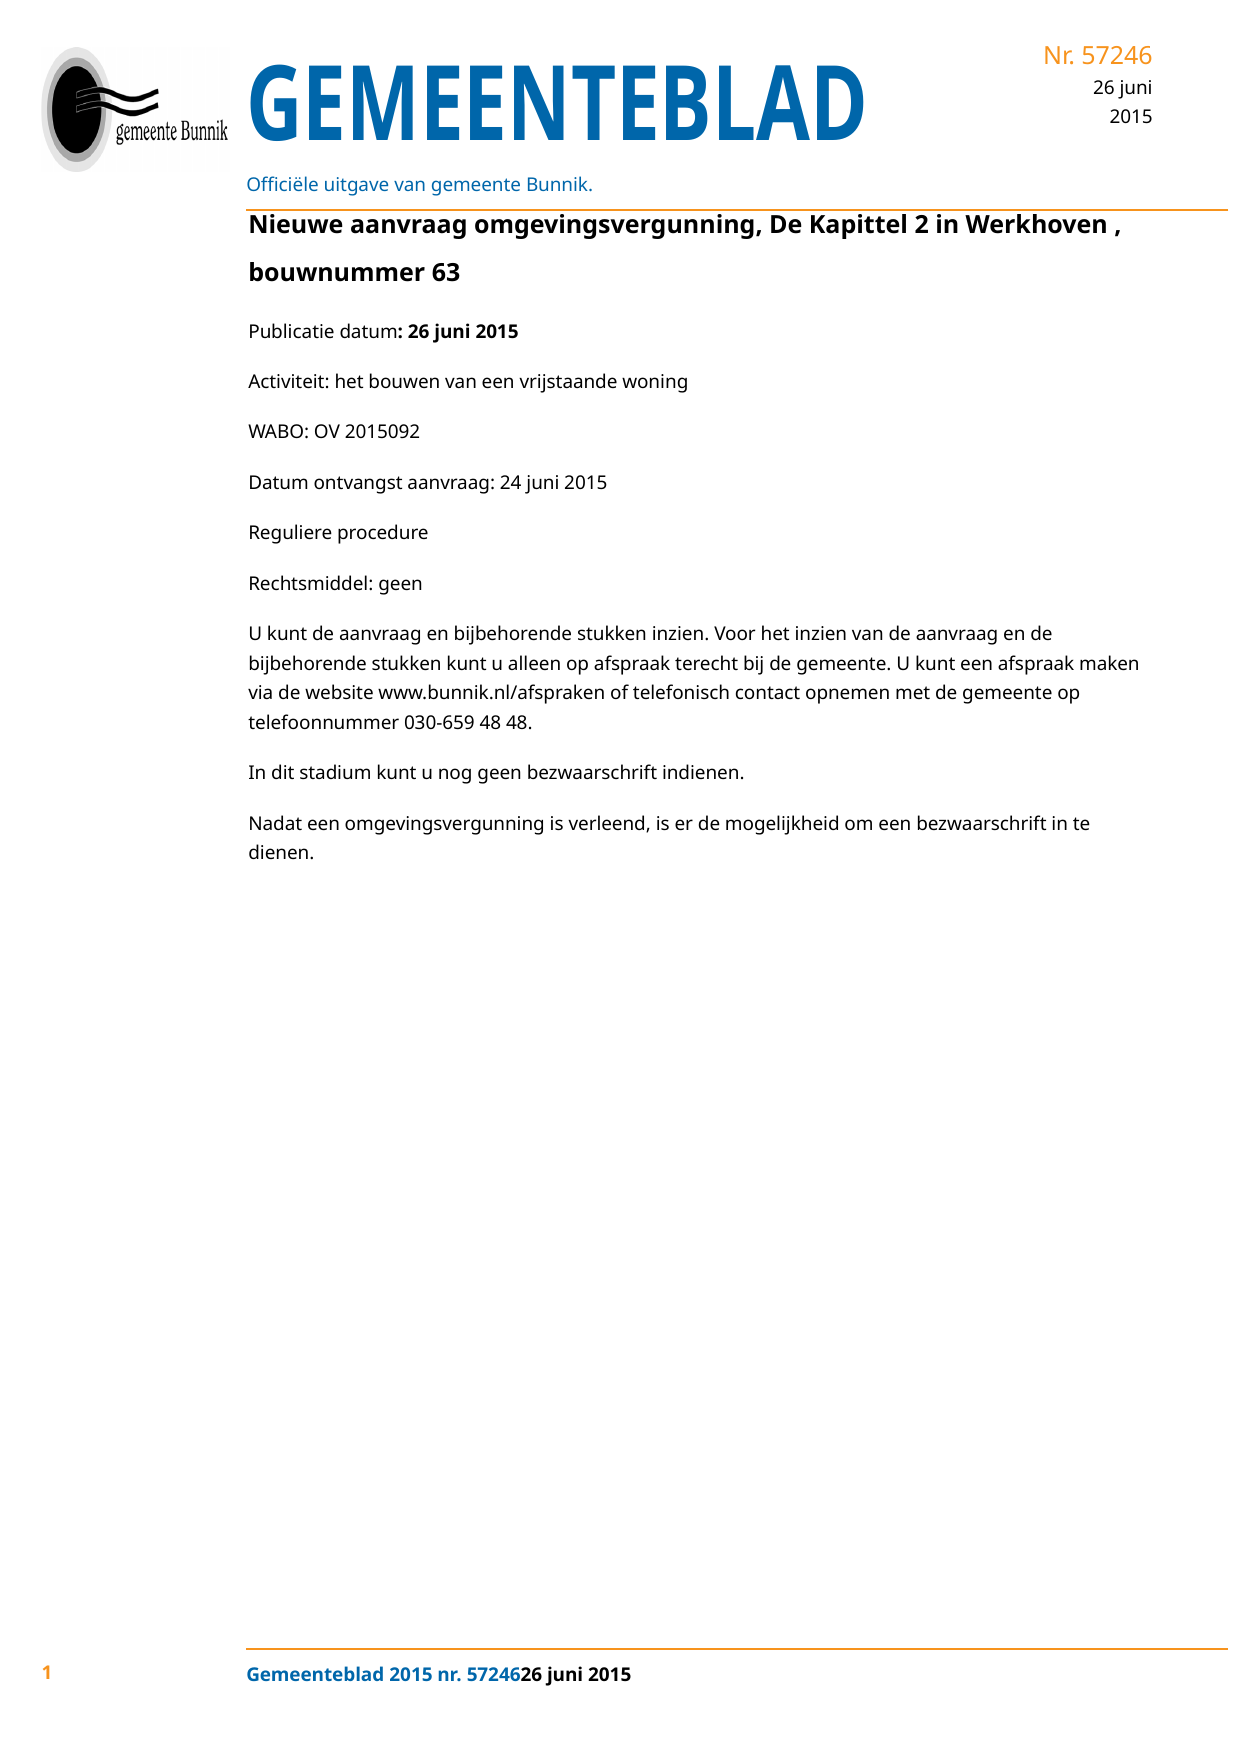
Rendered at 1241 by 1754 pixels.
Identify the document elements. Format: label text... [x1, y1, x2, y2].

text Reguliere procedure [248, 519, 1152, 545]
text Publicatie datum: 26 juni 2015 [248, 318, 1152, 344]
picture [41, 47, 231, 172]
text Rechtsmiddel: geen [248, 570, 1152, 596]
text U kunt de aanvraag en bijbehorende stukken inzien. Voor het inzien van de aanvraag en de bijbehorende stukken kunt u alleen op afspraak terecht bij de gemeente. U kunt een afspraak maken via de website www.bunnik.nl/afspraken of telefonisch contact opnemen met de gemeente op telefoonnummer 030-659 48 48. [248, 620, 1152, 735]
text Nadat een omgevingsvergunning is verleend, is er de mogelijkheid om een bezwaarschrift in te dienen. [248, 810, 1152, 865]
text Activiteit: het bouwen van een vrijstaande woning [248, 368, 1152, 394]
text Datum ontvangst aanvraag: 24 juni 2015 [248, 469, 1152, 495]
text Nieuwe aanvraag omgevingsvergunning, De Kapittel 2 in Werkhoven , bouwnummer 63 [248, 211, 1152, 288]
text WABO: OV 2015092 [248, 419, 1152, 444]
text In dit stadium kunt u nog geen bezwaarschrift indienen. [248, 759, 1152, 785]
